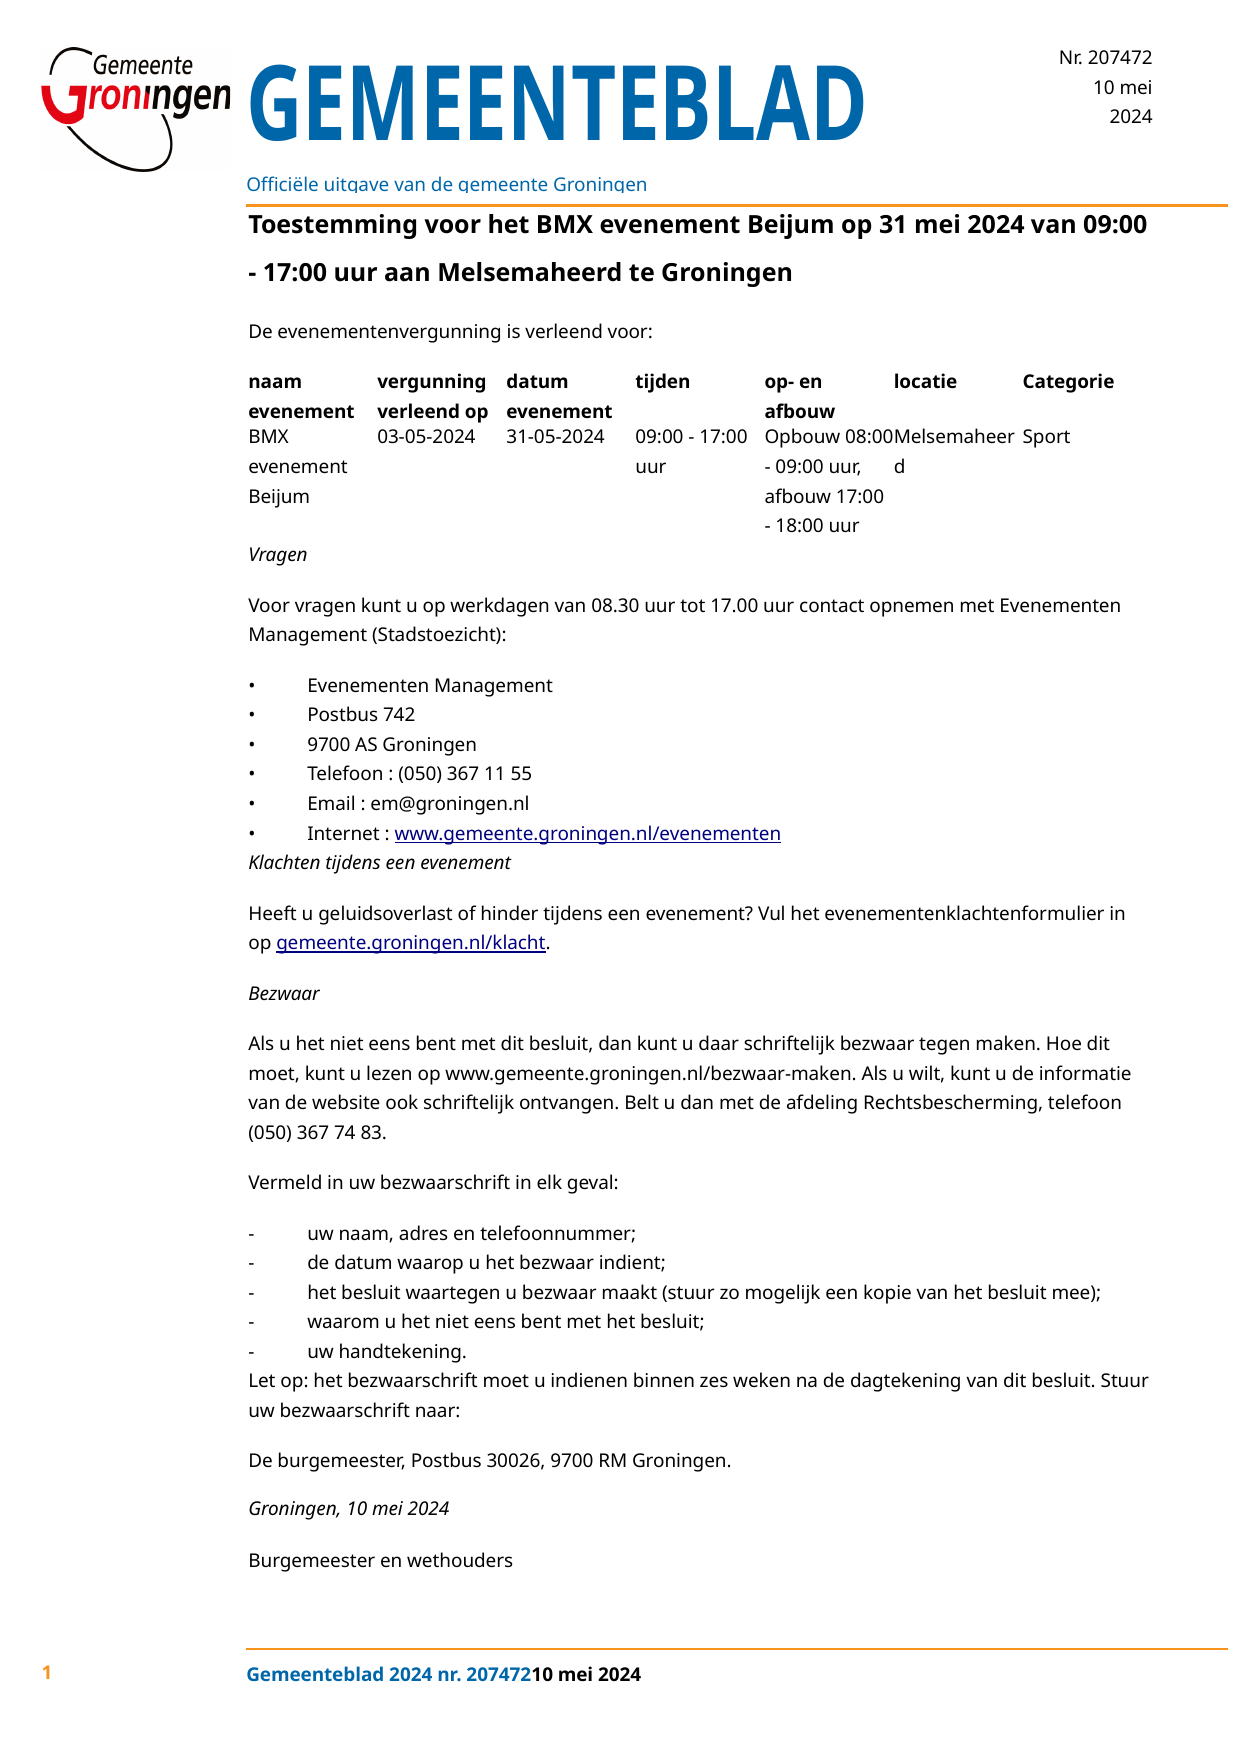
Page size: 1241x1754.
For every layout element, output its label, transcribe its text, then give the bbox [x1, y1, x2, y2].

text Als u het niet eens bent met dit besluit, dan kunt u daar schriftelijk bezwaar tegen maken. Hoe dit moet, kunt u lezen op www.gemeente.groningen.nl/bezwaar-maken. Als u wilt, kunt u de informatie van de website ook schriftelijk ontvangen. Belt u dan met de afdeling Rechtsbescherming, telefoon (050) 367 74 83. [248, 1030, 1152, 1145]
text De burgemeester, Postbus 30026, 9700 RM Groningen. [248, 1448, 1152, 1473]
list Postbus 742 [248, 701, 1152, 727]
text Vragen [248, 541, 1152, 567]
list Evenementen Management [248, 672, 1152, 698]
table_header Categorie [1023, 369, 1152, 424]
text Toestemming voor het BMX evenement Beijum op 31 mei 2024 van 09:00 - 17:00 uur aan Melsemaheerd te Groningen [248, 207, 1152, 288]
text Let op: het bezwaarschrift moet u indienen binnen zes weken na de dagtekening van dit besluit. Stuur uw bezwaarschrift naar: [248, 1368, 1152, 1423]
text Vermeld in uw bezwaarschrift in elk geval: [248, 1169, 1152, 1195]
text Klachten tijdens een evenement [248, 849, 1152, 875]
list 9700 AS Groningen [248, 731, 1152, 757]
list uw handtekening. [248, 1338, 1152, 1364]
text Heeft u geluidsoverlast of hinder tijdens een evenement? Vul het evenementenklachtenformulier in op gemeente.groningen.nl/klacht. [248, 900, 1152, 955]
list Telefoon : (050) 367 11 55 [248, 761, 1152, 786]
text Bezwaar [248, 980, 1152, 1006]
table_cell 09:00 - 17:00 uur [635, 424, 764, 538]
table_cell Opbouw 08:00 - 09:00 uur, afbouw 17:00 - 18:00 uur [764, 424, 893, 538]
table_cell BMX evenement Beijum [248, 424, 377, 538]
text De evenementenvergunning is verleend voor: [248, 318, 1152, 344]
table_header naam evenement [248, 369, 377, 424]
text Groningen, 10 mei 2024 [248, 1496, 1152, 1521]
table_cell Sport [1023, 424, 1152, 538]
text Voor vragen kunt u op werkdagen van 08.30 uur tot 17.00 uur contact opnemen met Evenementen Management (Stadstoezicht): [248, 592, 1152, 647]
list uw naam, adres en telefoonnummer; [248, 1220, 1152, 1246]
list de datum waarop u het bezwaar indient; [248, 1249, 1152, 1275]
table_header tijden [635, 369, 764, 424]
table_cell 31-05-2024 [506, 424, 635, 538]
table_header op- en afbouw [764, 369, 893, 424]
table_header locatie [894, 369, 1022, 424]
list Email : em@groningen.nl [248, 790, 1152, 816]
list het besluit waartegen u bezwaar maakt (stuur zo mogelijk een kopie van het besluit mee); [248, 1279, 1152, 1305]
table_header vergunning verleend op [377, 369, 506, 424]
picture [41, 47, 231, 172]
table_cell 03-05-2024 [377, 424, 506, 538]
table_cell Melsemaheerd [894, 424, 1022, 538]
list Internet : www.gemeente.groningen.nl/evenementen [248, 820, 1152, 846]
list waarom u het niet eens bent met het besluit; [248, 1308, 1152, 1334]
table_header datum evenement [506, 369, 635, 424]
text Burgemeester en wethouders [248, 1547, 1152, 1573]
